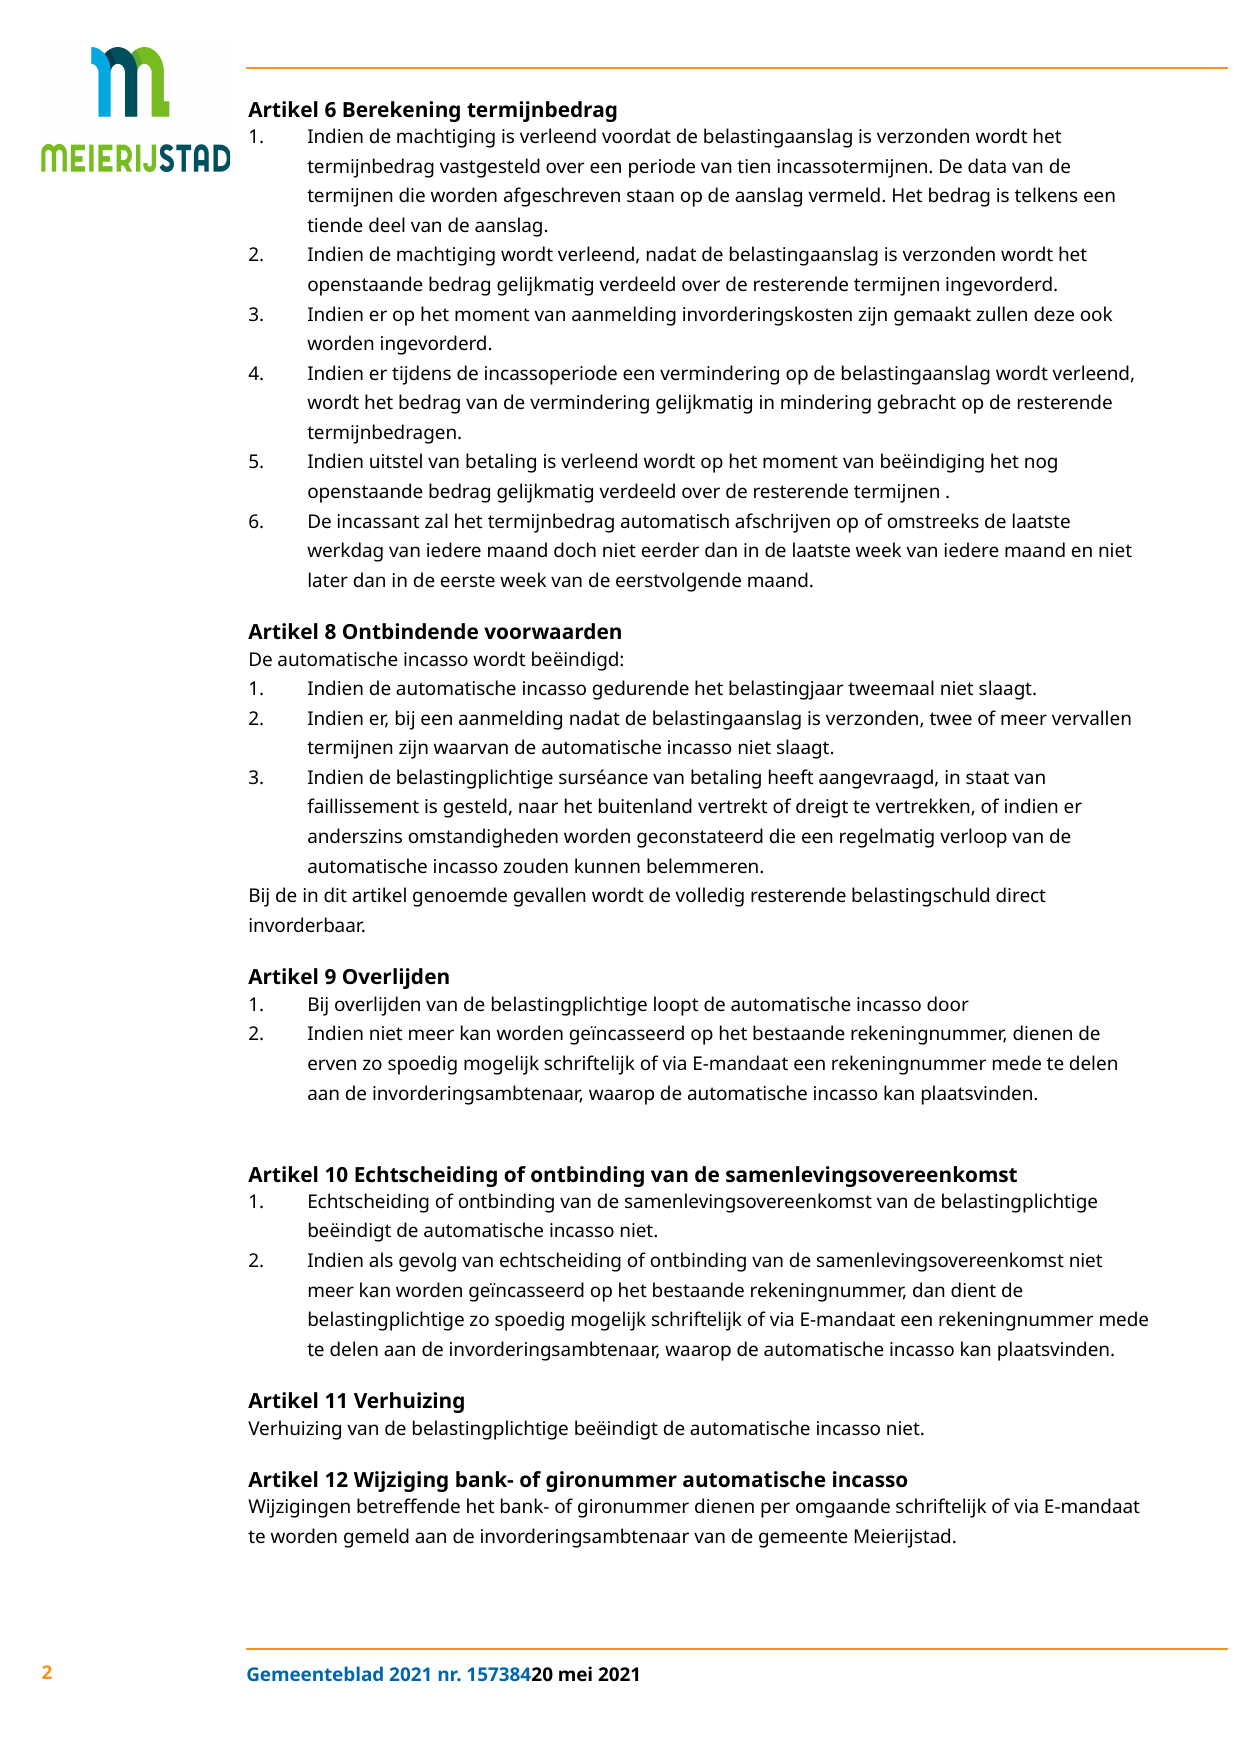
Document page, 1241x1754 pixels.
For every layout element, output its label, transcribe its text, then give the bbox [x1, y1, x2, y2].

list Echtscheiding of ontbinding van de samenlevingsovereenkomst van de belastingplichtige beëindigt de automatische incasso niet. [248, 1188, 1152, 1243]
list Indien er, bij een aanmelding nadat de belastingaanslag is verzonden, twee of meer vervallen termijnen zijn waarvan de automatische incasso niet slaagt. [248, 705, 1152, 760]
text Bij de in dit artikel genoemde gevallen wordt de volledig resterende belastingschuld direct invorderbaar. [248, 882, 1152, 938]
list Indien er op het moment van aanmelding invorderingskosten zijn gemaakt zullen deze ook worden ingevorderd. [248, 301, 1152, 356]
list Indien er tijdens de incassoperiode een vermindering op de belastingaanslag wordt verleend, wordt het bedrag van de vermindering gelijkmatig in mindering gebracht op de resterende termijnbedragen. [248, 360, 1152, 445]
list Indien de belastingplichtige surséance van betaling heeft aangevraagd, in staat van faillissement is gesteld, naar het buitenland vertrekt of dreigt te vertrekken, of indien er anderszins omstandigheden worden geconstateerd die een regelmatig verloop van de automatische incasso zouden kunnen belemmeren. [248, 764, 1152, 879]
text Artikel 11 Verhuizing [248, 1386, 1152, 1415]
list Bij overlijden van de belastingplichtige loopt de automatische incasso door [248, 991, 1152, 1017]
list Indien uitstel van betaling is verleend wordt op het moment van beëindiging het nog openstaande bedrag gelijkmatig verdeeld over de resterende termijnen . [248, 449, 1152, 504]
text Verhuizing van de belastingplichtige beëindigt de automatische incasso niet. [248, 1415, 1152, 1441]
text Artikel 8 Ontbindende voorwaarden [248, 617, 1152, 646]
list Indien als gevolg van echtscheiding of ontbinding van de samenlevingsovereenkomst niet meer kan worden geïncasseerd op het bestaande rekeningnummer, dan dient de belastingplichtige zo spoedig mogelijk schriftelijk of via E-mandaat een rekeningnummer mede te delen aan de invorderingsambtenaar, waarop de automatische incasso kan plaatsvinden. [248, 1247, 1152, 1362]
list Indien de machtiging is verleend voordat de belastingaanslag is verzonden wordt het termijnbedrag vastgesteld over een periode van tien incassotermijnen. De data van de termijnen die worden afgeschreven staan op de aanslag vermeld. Het bedrag is telkens een tiende deel van de aanslag. [248, 123, 1152, 238]
text Artikel 6 Berekening termijnbedrag [248, 95, 1152, 123]
text Artikel 12 Wijziging bank- of gironummer automatische incasso [248, 1465, 1152, 1494]
list Indien de automatische incasso gedurende het belastingjaar tweemaal niet slaagt. [248, 675, 1152, 701]
text Wijzigingen betreffende het bank- of gironummer dienen per omgaande schriftelijk of via E-mandaat te worden gemeld aan de invorderingsambtenaar van de gemeente Meierijstad. [248, 1494, 1152, 1549]
text Artikel 10 Echtscheiding of ontbinding van de samenlevingsovereenkomst [248, 1160, 1152, 1188]
list De incassant zal het termijnbedrag automatisch afschrijven op of omstreeks de laatste werkdag van iedere maand doch niet eerder dan in de laatste week van iedere maand en niet later dan in de eerste week van de eerstvolgende maand. [248, 508, 1152, 593]
list Indien niet meer kan worden geïncasseerd op het bestaande rekeningnummer, dienen de erven zo spoedig mogelijk schriftelijk of via E-mandaat een rekeningnummer mede te delen aan de invorderingsambtenaar, waarop de automatische incasso kan plaatsvinden. [248, 1021, 1152, 1105]
list Indien de machtiging wordt verleend, nadat de belastingaanslag is verzonden wordt het openstaande bedrag gelijkmatig verdeeld over de resterende termijnen ingevorderd. [248, 242, 1152, 297]
text Artikel 9 Overlijden [248, 962, 1152, 991]
text De automatische incasso wordt beëindigd: [248, 646, 1152, 672]
picture [41, 47, 231, 172]
